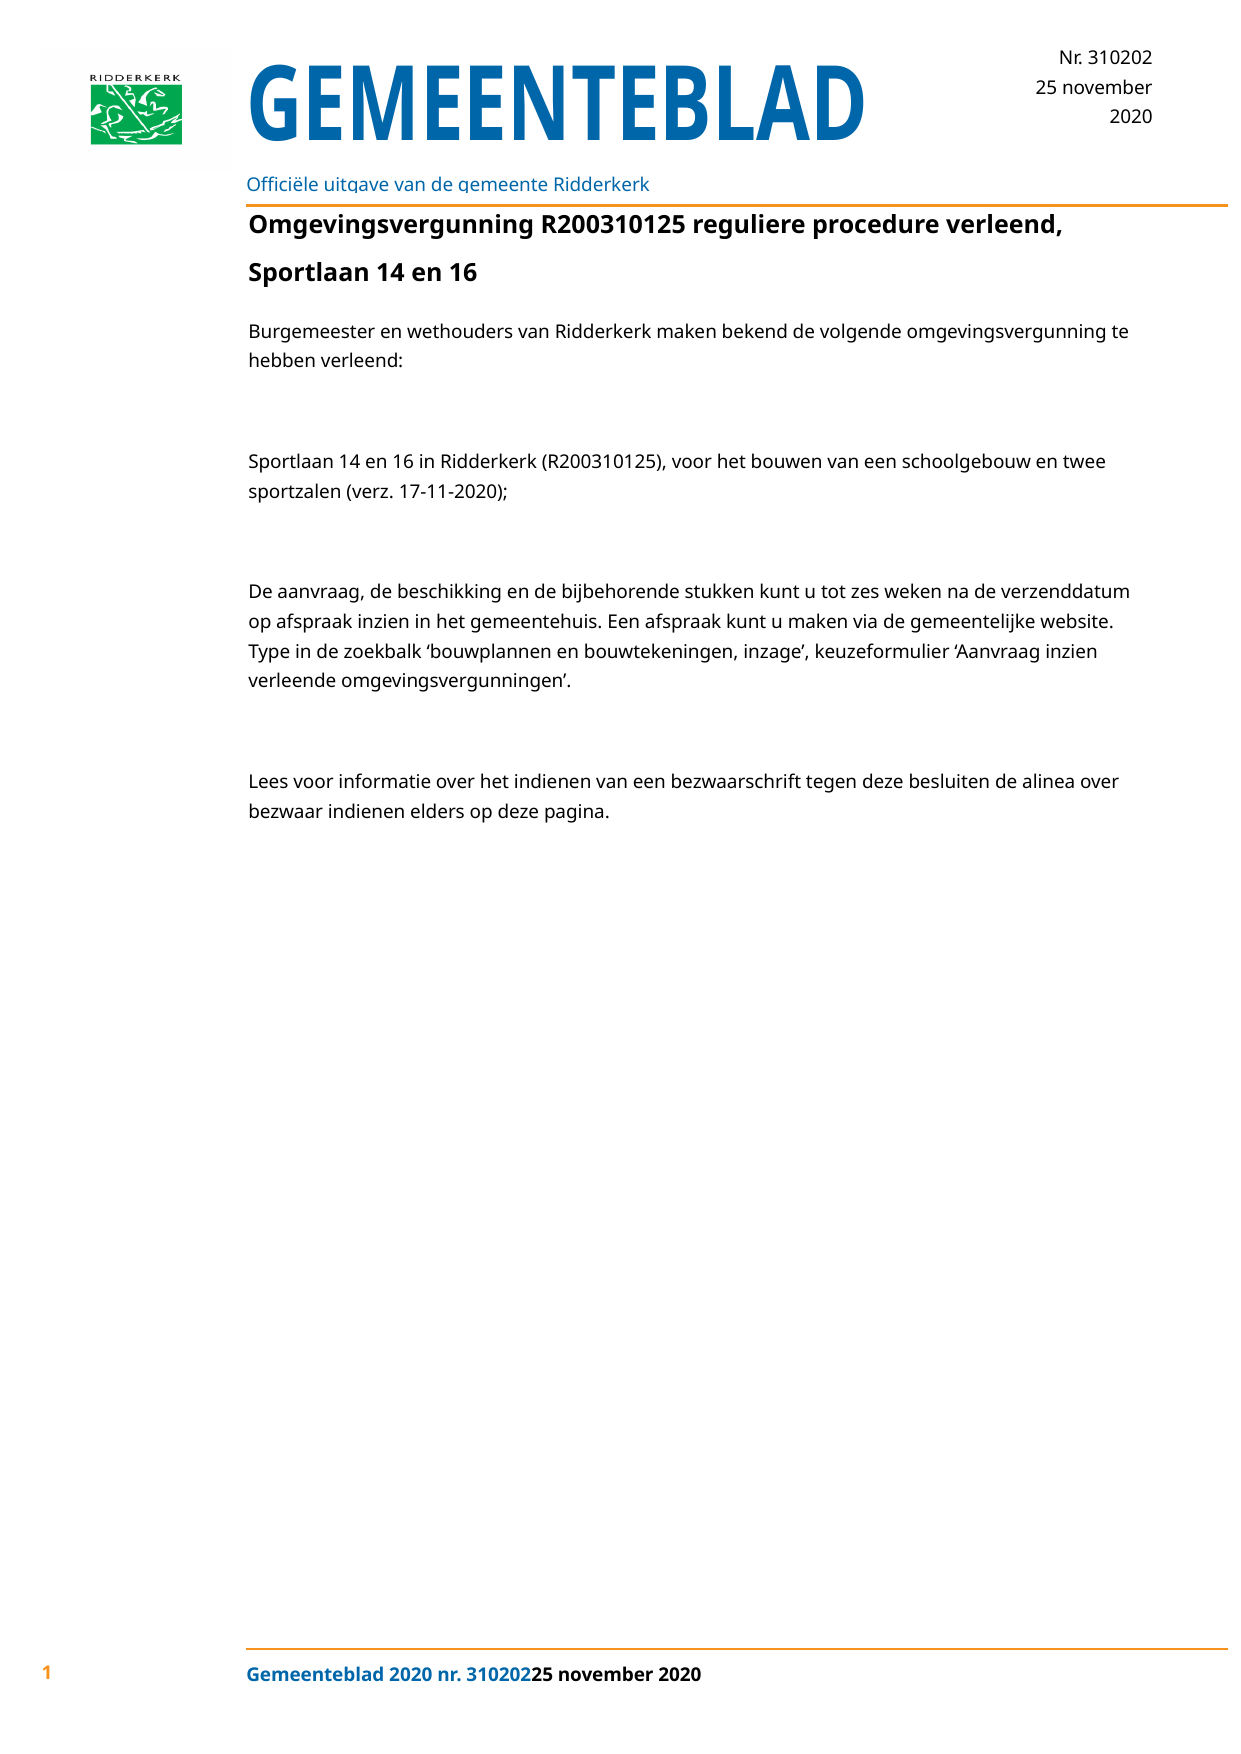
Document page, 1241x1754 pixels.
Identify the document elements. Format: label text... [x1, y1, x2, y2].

text De aanvraag, de beschikking en de bijbehorende stukken kunt u tot zes weken na de verzenddatum op afspraak inzien in het gemeentehuis. Een afspraak kunt u maken via de gemeentelijke website. Type in de zoekbalk ‘bouwplannen en bouwtekeningen, inzage’, keuzeformulier ‘Aanvraag inzien verleende omgevingsvergunningen’. [248, 579, 1152, 693]
text Omgevingsvergunning R200310125 reguliere procedure verleend, Sportlaan 14 en 16 [248, 207, 1152, 288]
text Sportlaan 14 en 16 in Ridderkerk (R200310125), voor het bouwen van een schoolgebouw en twee sportzalen (verz. 17-11-2020); [248, 448, 1152, 504]
picture [41, 47, 231, 172]
text Burgemeester en wethouders van Ridderkerk maken bekend de volgende omgevingsvergunning te hebben verleend: [248, 318, 1152, 373]
text Lees voor informatie over het indienen van een bezwaarschrift tegen deze besluiten de alinea over bezwaar indienen elders op deze pagina. [248, 768, 1152, 824]
